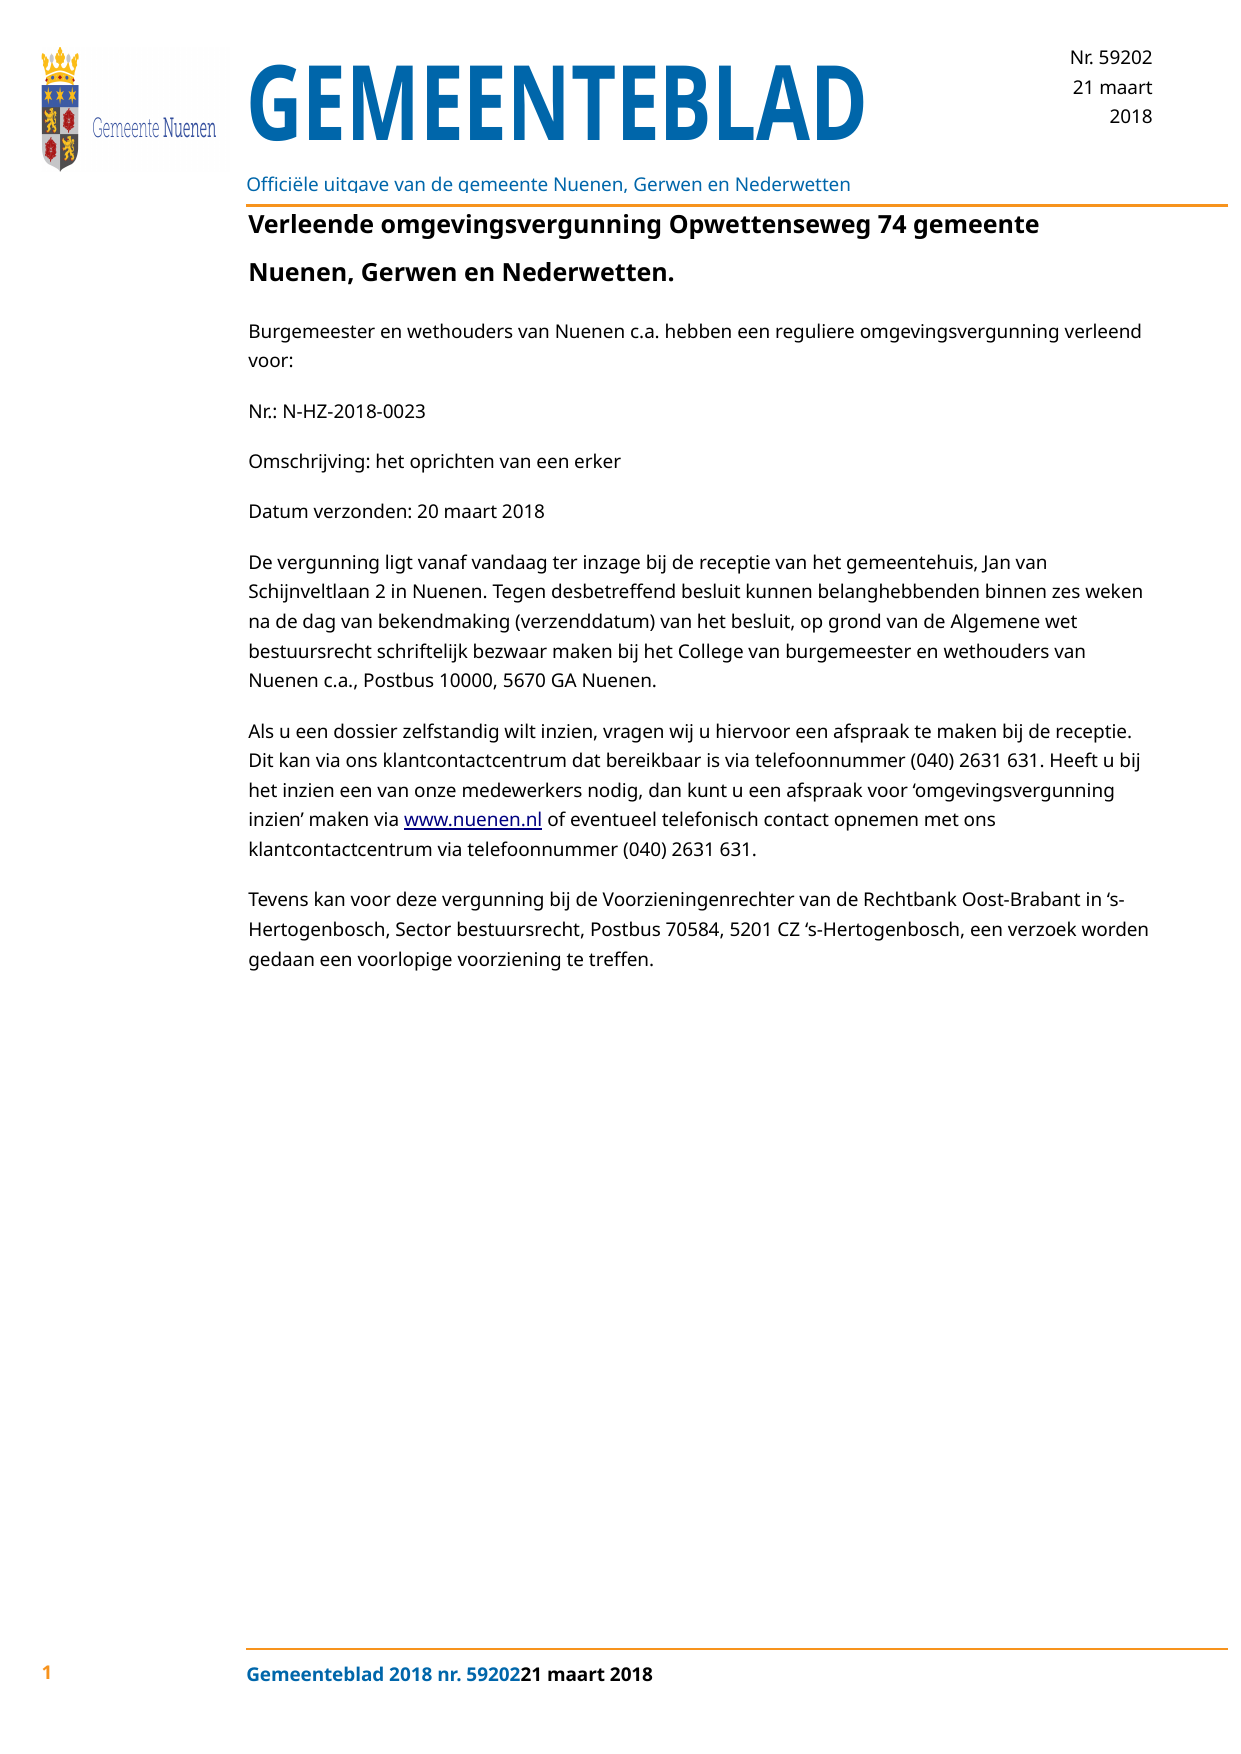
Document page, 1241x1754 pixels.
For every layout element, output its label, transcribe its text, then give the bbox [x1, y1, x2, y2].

text Datum verzonden: 20 maart 2018 [248, 499, 1152, 524]
text Burgemeester en wethouders van Nuenen c.a. hebben een reguliere omgevingsvergunning verleend voor: [248, 318, 1152, 373]
picture [41, 47, 231, 172]
text Als u een dossier zelfstandig wilt inzien, vragen wij u hiervoor een afspraak te maken bij de receptie. Dit kan via ons klantcontactcentrum dat bereikbaar is via telefoonnummer (040) 2631 631. Heeft u bij het inzien een van onze medewerkers nodig, dan kunt u een afspraak voor ‘omgevingsvergunning inzien’ maken via www.nuenen.nl of eventueel telefonisch contact opnemen met ons klantcontactcentrum via telefoonnummer (040) 2631 631. [248, 718, 1152, 862]
text Nr.: N-HZ-2018-0023 [248, 398, 1152, 424]
text De vergunning ligt vanaf vandaag ter inzage bij de receptie van het gemeentehuis, Jan van Schijnveltlaan 2 in Nuenen. Tegen desbetreffend besluit kunnen belanghebbenden binnen zes weken na de dag van bekendmaking (verzenddatum) van het besluit, op grond van de Algemene wet bestuursrecht schriftelijk bezwaar maken bij het College van burgemeester en wethouders van Nuenen c.a., Postbus 10000, 5670 GA Nuenen. [248, 549, 1152, 693]
text Omschrijving: het oprichten van een erker [248, 448, 1152, 474]
text Tevens kan voor deze vergunning bij de Voorzieningenrechter van de Rechtbank Oost-Brabant in ‘s-Hertogenbosch, Sector bestuursrecht, Postbus 70584, 5201 CZ ‘s-Hertogenbosch, een verzoek worden gedaan een voorlopige voorziening te treffen. [248, 887, 1152, 972]
text Verleende omgevingsvergunning Opwettenseweg 74 gemeente Nuenen, Gerwen en Nederwetten. [248, 207, 1152, 288]
